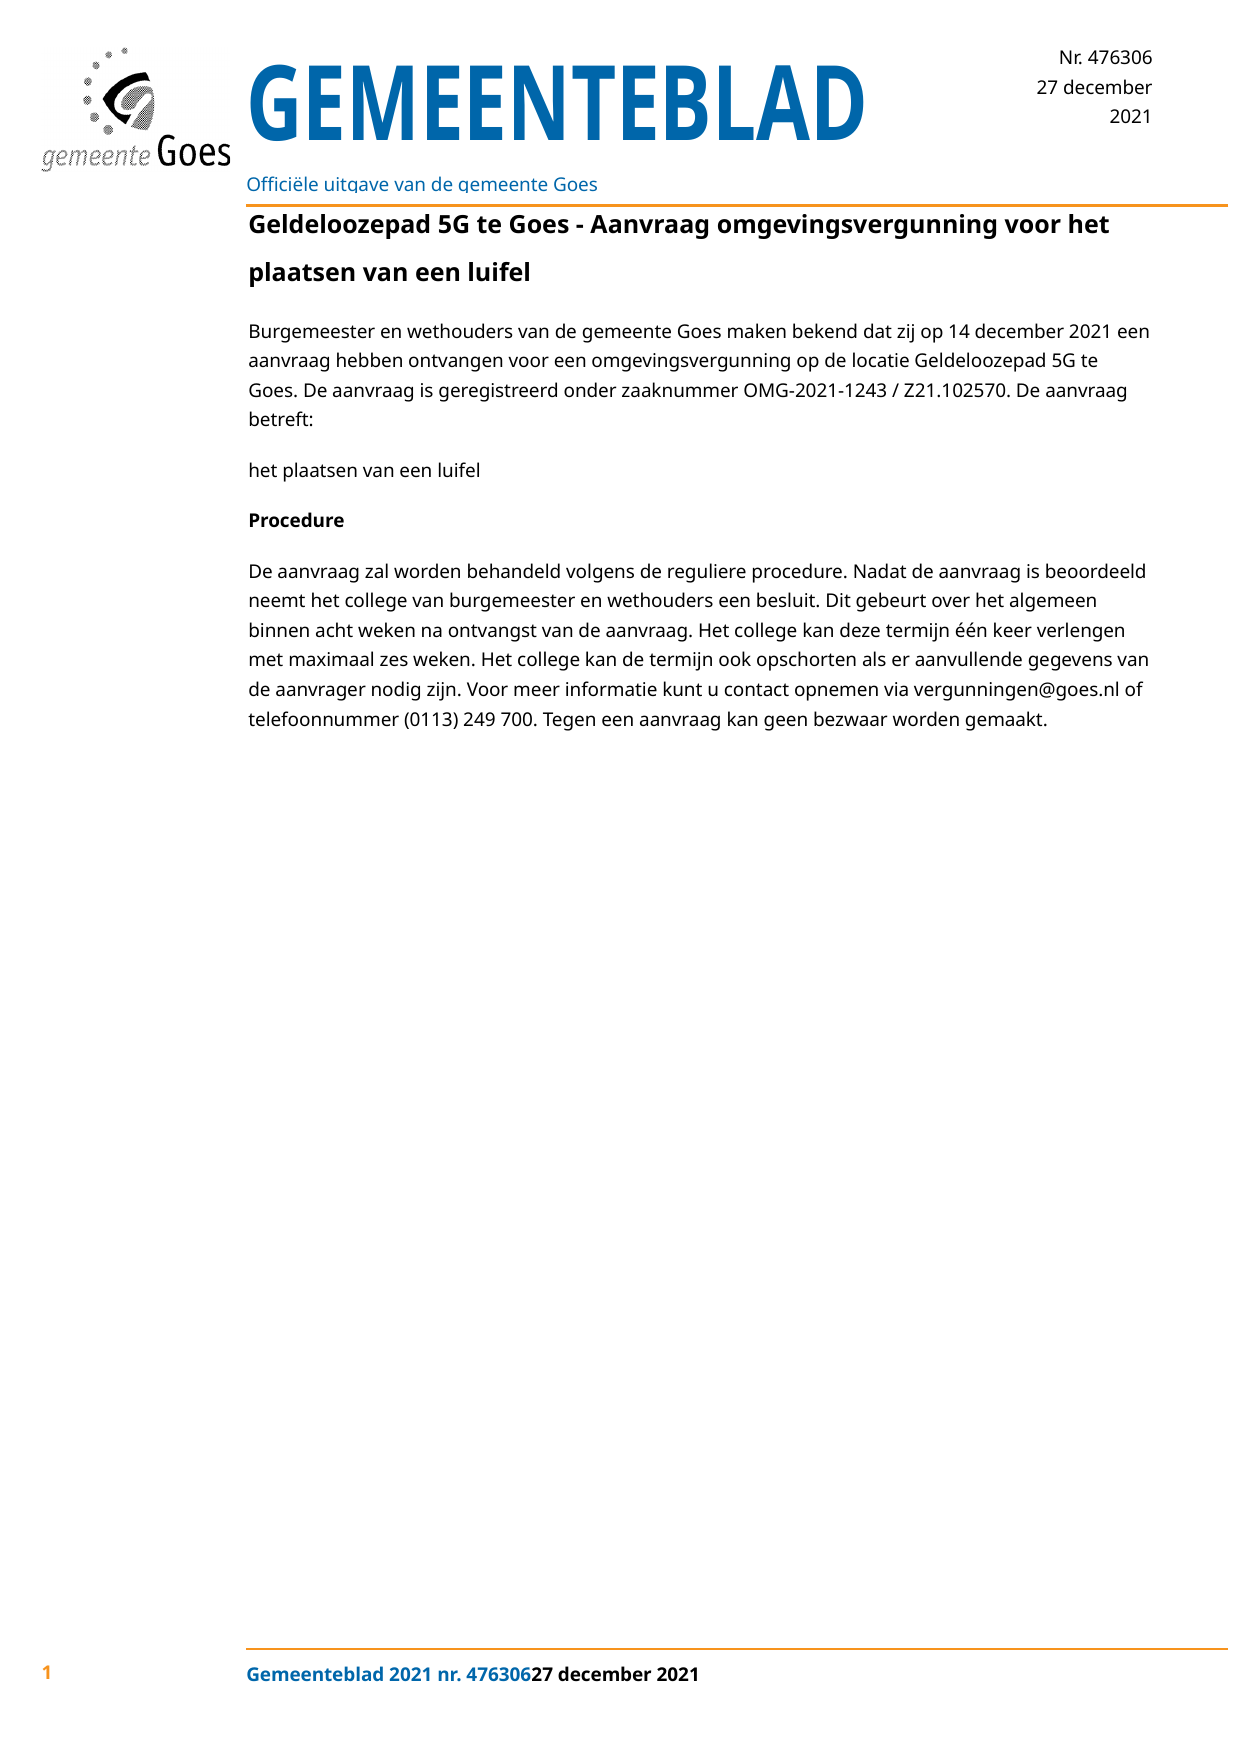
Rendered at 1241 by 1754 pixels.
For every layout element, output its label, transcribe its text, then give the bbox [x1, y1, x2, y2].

text Burgemeester en wethouders van de gemeente Goes maken bekend dat zij op 14 december 2021 een aanvraag hebben ontvangen voor een omgevingsvergunning op de locatie Geldeloozepad 5G te Goes. De aanvraag is geregistreerd onder zaaknummer OMG-2021-1243 / Z21.102570. De aanvraag betreft: [248, 318, 1152, 432]
picture [41, 47, 231, 172]
text Procedure [248, 507, 1152, 533]
text De aanvraag zal worden behandeld volgens de reguliere procedure. Nadat de aanvraag is beoordeeld neemt het college van burgemeester en wethouders een besluit. Dit gebeurt over het algemeen binnen acht weken na ontvangst van de aanvraag. Het college kan deze termijn één keer verlengen met maximaal zes weken. Het college kan de termijn ook opschorten als er aanvullende gegevens van de aanvrager nodig zijn. Voor meer informatie kunt u contact opnemen via vergunningen@goes.nl of telefoonnummer (0113) 249 700. Tegen een aanvraag kan geen bezwaar worden gemaakt. [248, 558, 1152, 732]
text Geldeloozepad 5G te Goes - Aanvraag omgevingsvergunning voor het plaatsen van een luifel [248, 207, 1152, 288]
text het plaatsen van een luifel [248, 457, 1152, 483]
